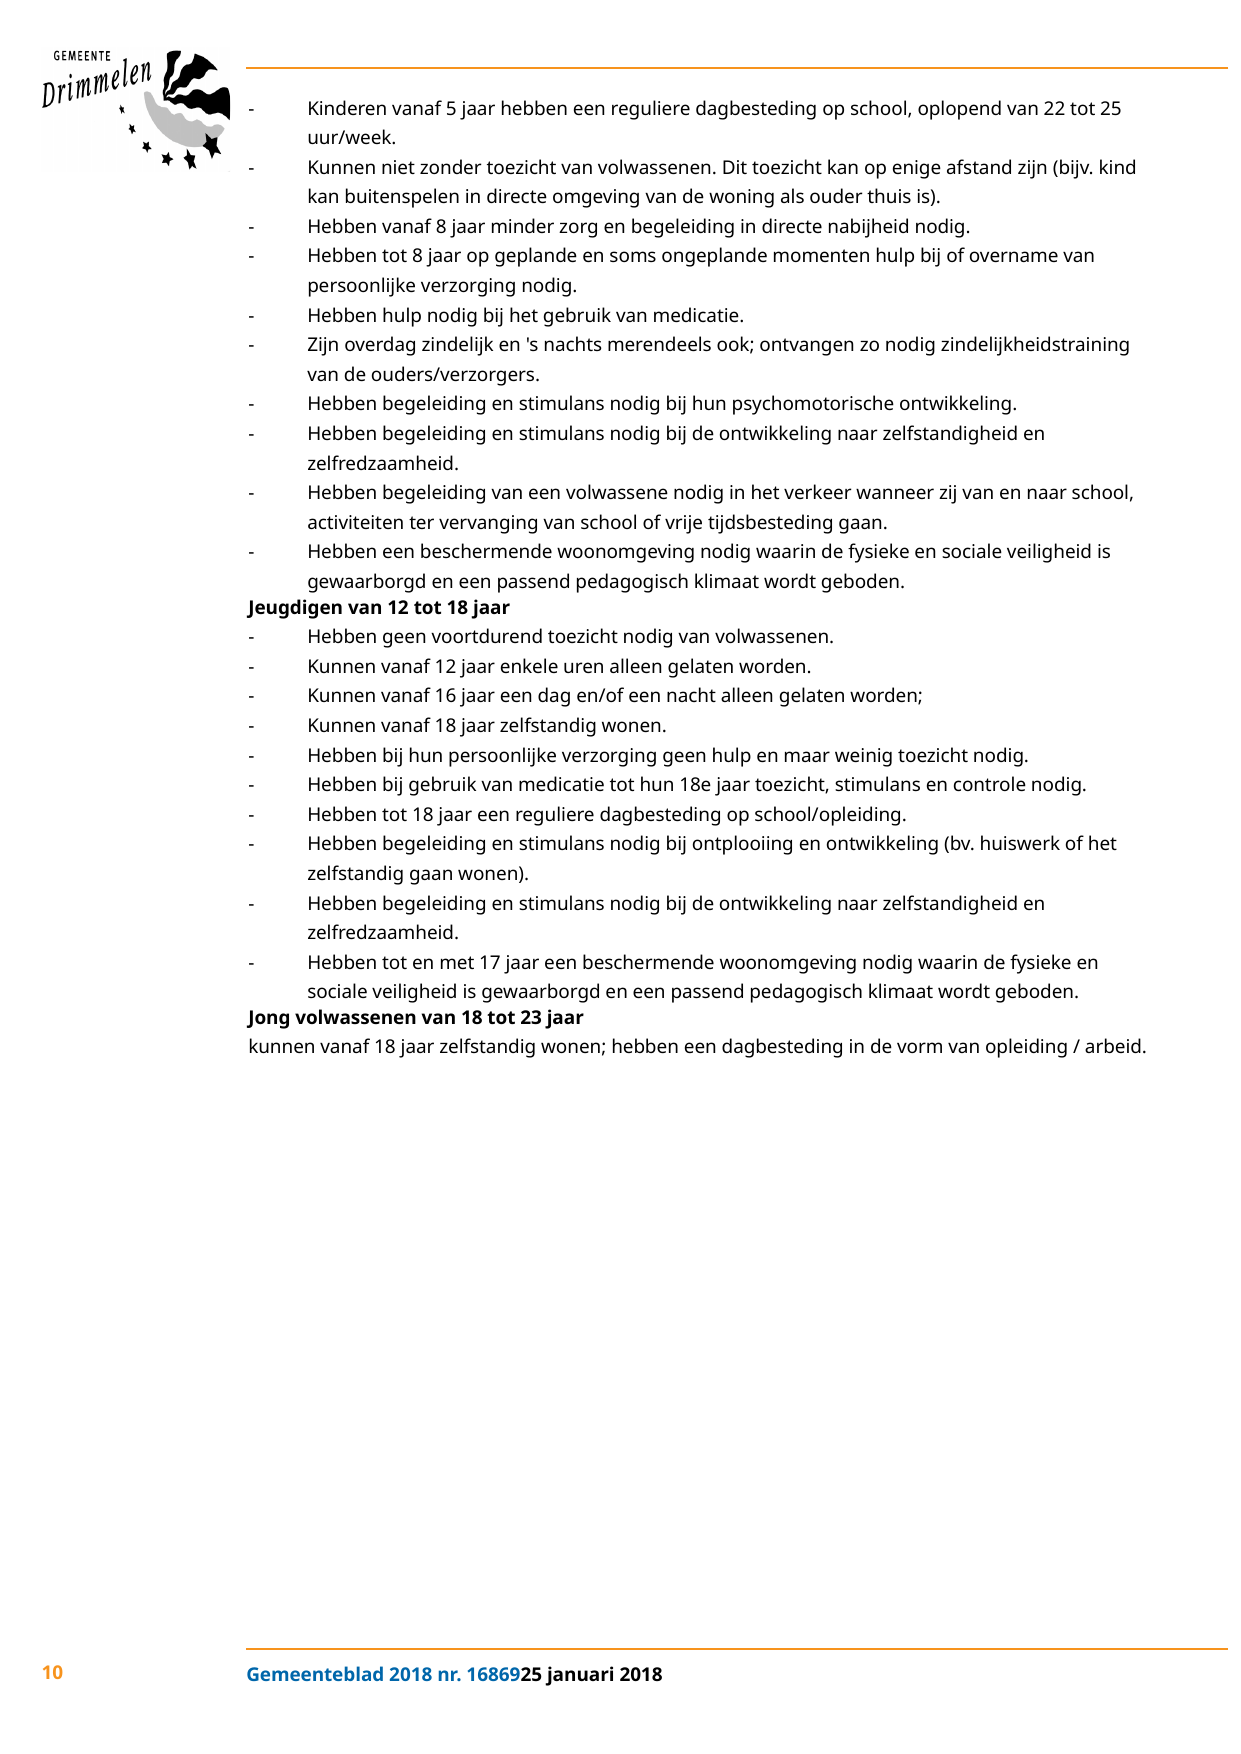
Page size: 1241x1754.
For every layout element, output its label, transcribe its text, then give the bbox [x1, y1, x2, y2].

table_cell Jeugdigen van 12 tot 18 jaar Hebben geen voortdurend toezicht nodig van volwassenen. Kunnen vanaf 12 jaar enkele uren alleen gelaten worden. Kunnen vanaf 16 jaar een dag en/of een nacht alleen gelaten worden; Kunnen vanaf 18 jaar zelfstandig wonen. Hebben bij hun persoonlijke verzorging geen hulp en maar weinig toezicht nodig. Hebben bij gebruik van medicatie tot hun 18e jaar toezicht, stimulans en controle nodig. Hebben tot 18 jaar een reguliere dagbesteding op school/opleiding. Hebben begeleiding en stimulans nodig bij ontplooiing en ontwikkeling (bv. huiswerk of het zelfstandig gaan wonen). Hebben begeleiding en stimulans nodig bij de ontwikkeling naar zelfstandigheid en zelfredzaamheid. Hebben tot en met 17 jaar een beschermende woonomgeving nodig waarin de fysieke en sociale veiligheid is gewaarborgd en een passend pedagogisch klimaat wordt geboden. [248, 594, 1152, 1004]
table_cell Kinderen vanaf 5 jaar hebben een reguliere dagbesteding op school, oplopend van 22 tot 25 uur/week. Kunnen niet zonder toezicht van volwassenen. Dit toezicht kan op enige afstand zijn (bijv. kind kan buitenspelen in directe omgeving van de woning als ouder thuis is). Hebben vanaf 8 jaar minder zorg en begeleiding in directe nabijheid nodig. Hebben tot 8 jaar op geplande en soms ongeplande momenten hulp bij of overname van persoonlijke verzorging nodig. Hebben hulp nodig bij het gebruik van medicatie. Zijn overdag zindelijk en 's nachts merendeels ook; ontvangen zo nodig zindelijkheidstraining van de ouders/verzorgers. Hebben begeleiding en stimulans nodig bij hun psychomotorische ontwikkeling. Hebben begeleiding en stimulans nodig bij de ontwikkeling naar zelfstandigheid en zelfredzaamheid. Hebben begeleiding van een volwassene nodig in het verkeer wanneer zij van en naar school, activiteiten ter vervanging van school of vrije tijdsbesteding gaan. Hebben een beschermende woonomgeving nodig waarin de fysieke en sociale veiligheid is gewaarborgd en een passend pedagogisch klimaat wordt geboden. [248, 95, 1152, 594]
table_cell Jong volwassenen van 18 tot 23 jaar kunnen vanaf 18 jaar zelfstandig wonen; hebben een dagbesteding in de vorm van opleiding / arbeid. [248, 1004, 1152, 1059]
picture [41, 47, 231, 172]
